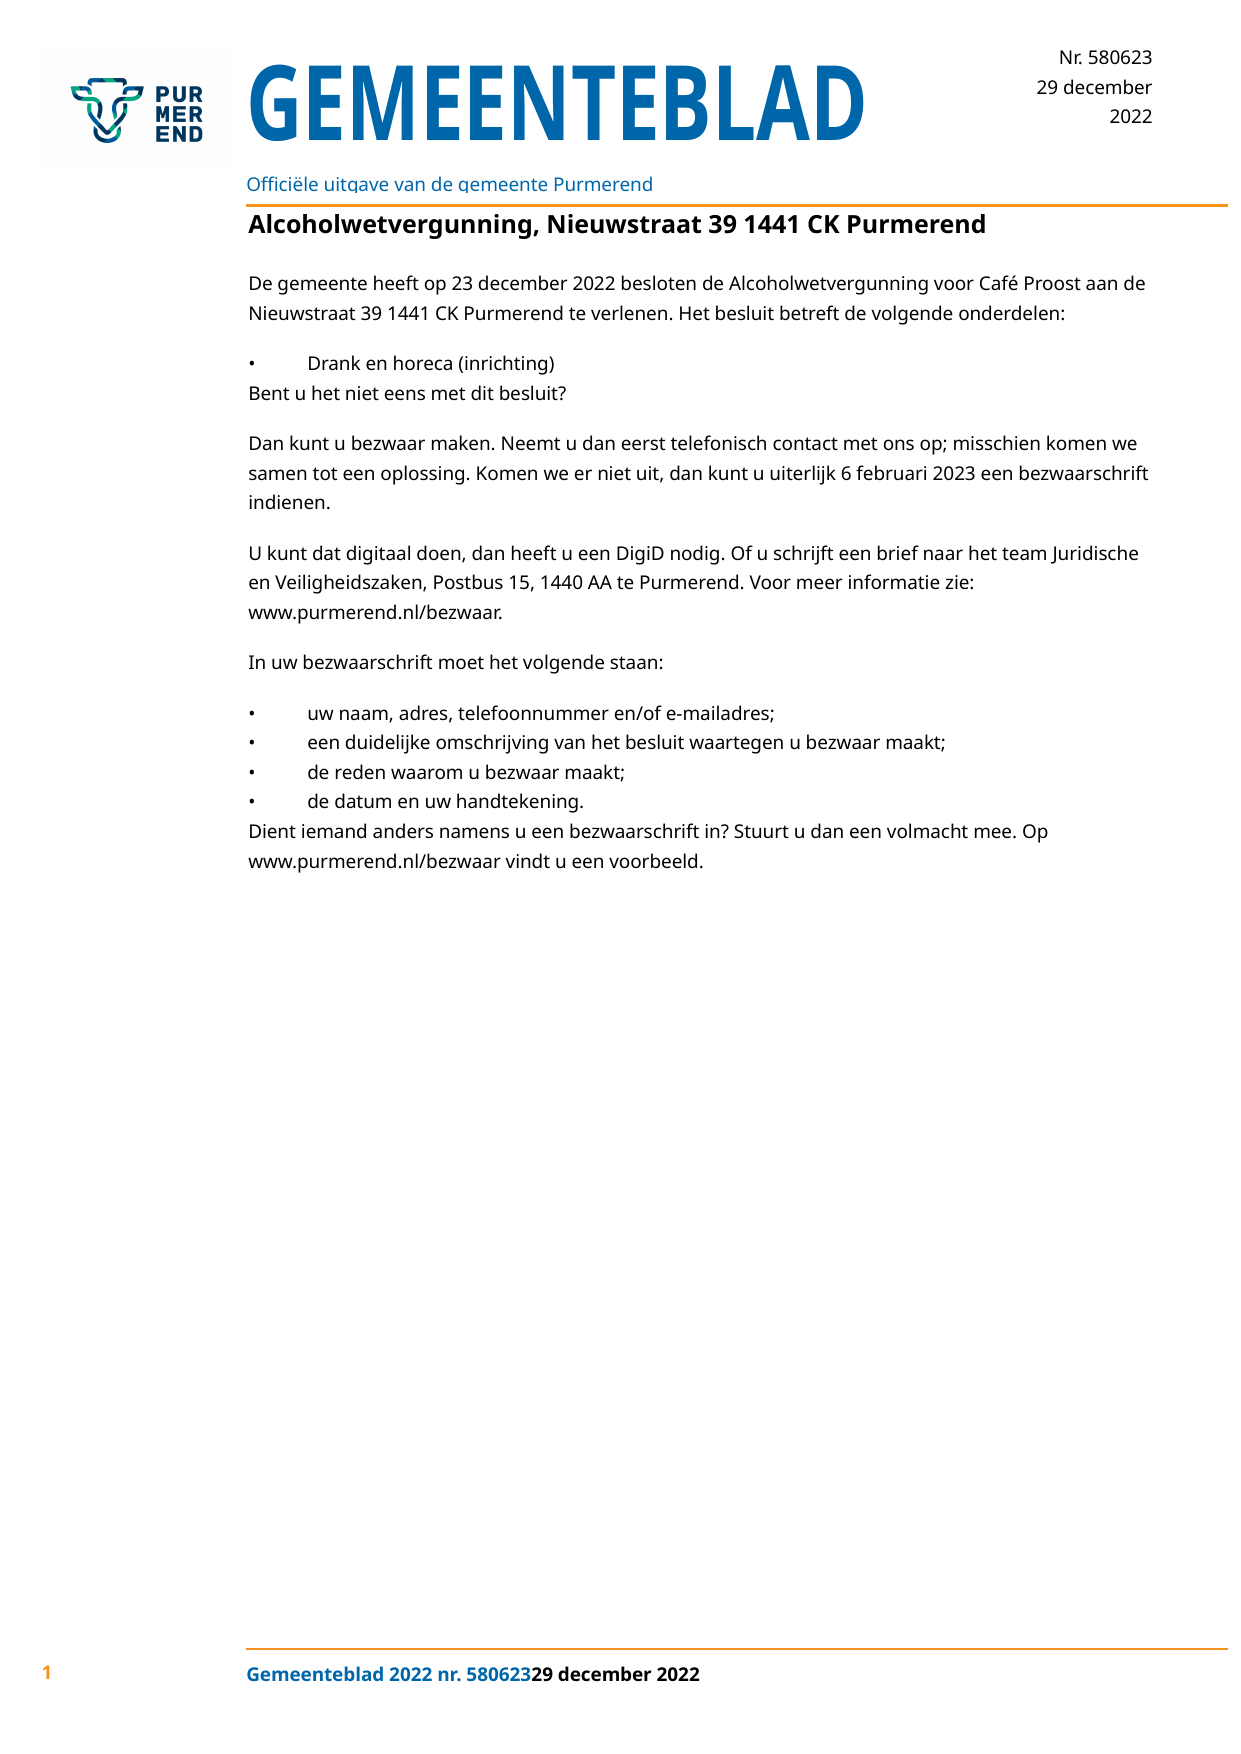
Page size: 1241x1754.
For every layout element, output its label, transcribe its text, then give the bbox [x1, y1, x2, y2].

text De gemeente heeft op 23 december 2022 besloten de Alcoholwetvergunning voor Café Proost aan de Nieuwstraat 39 1441 CK Purmerend te verlenen. Het besluit betreft de volgende onderdelen: [248, 270, 1152, 326]
text In uw bezwaarschrift moet het volgende staan: [248, 649, 1152, 675]
list Drank en horeca (inrichting) [248, 350, 1152, 376]
text Bent u het niet eens met dit besluit? [248, 380, 1152, 406]
picture [41, 47, 231, 172]
list uw naam, adres, telefoonnummer en/of e-mailadres; [248, 700, 1152, 726]
list een duidelijke omschrijving van het besluit waartegen u bezwaar maakt; [248, 729, 1152, 755]
list de reden waarom u bezwaar maakt; [248, 759, 1152, 785]
text Dient iemand anders namens u een bezwaarschrift in? Stuurt u dan een volmacht mee. Op www.purmerend.nl/bezwaar vindt u een voorbeeld. [248, 818, 1152, 873]
text Dan kunt u bezwaar maken. Neemt u dan eerst telefonisch contact met ons op; misschien komen we samen tot een oplossing. Komen we er niet uit, dan kunt u uiterlijk 6 februari 2023 een bezwaarschrift indienen. [248, 430, 1152, 515]
text U kunt dat digitaal doen, dan heeft u een DigiD nodig. Of u schrijft een brief naar het team Juridische en Veiligheidszaken, Postbus 15, 1440 AA te Purmerend. Voor meer informatie zie: www.purmerend.nl/bezwaar. [248, 540, 1152, 625]
text Alcoholwetvergunning, Nieuwstraat 39 1441 CK Purmerend [248, 207, 1152, 241]
list de datum en uw handtekening. [248, 789, 1152, 814]
